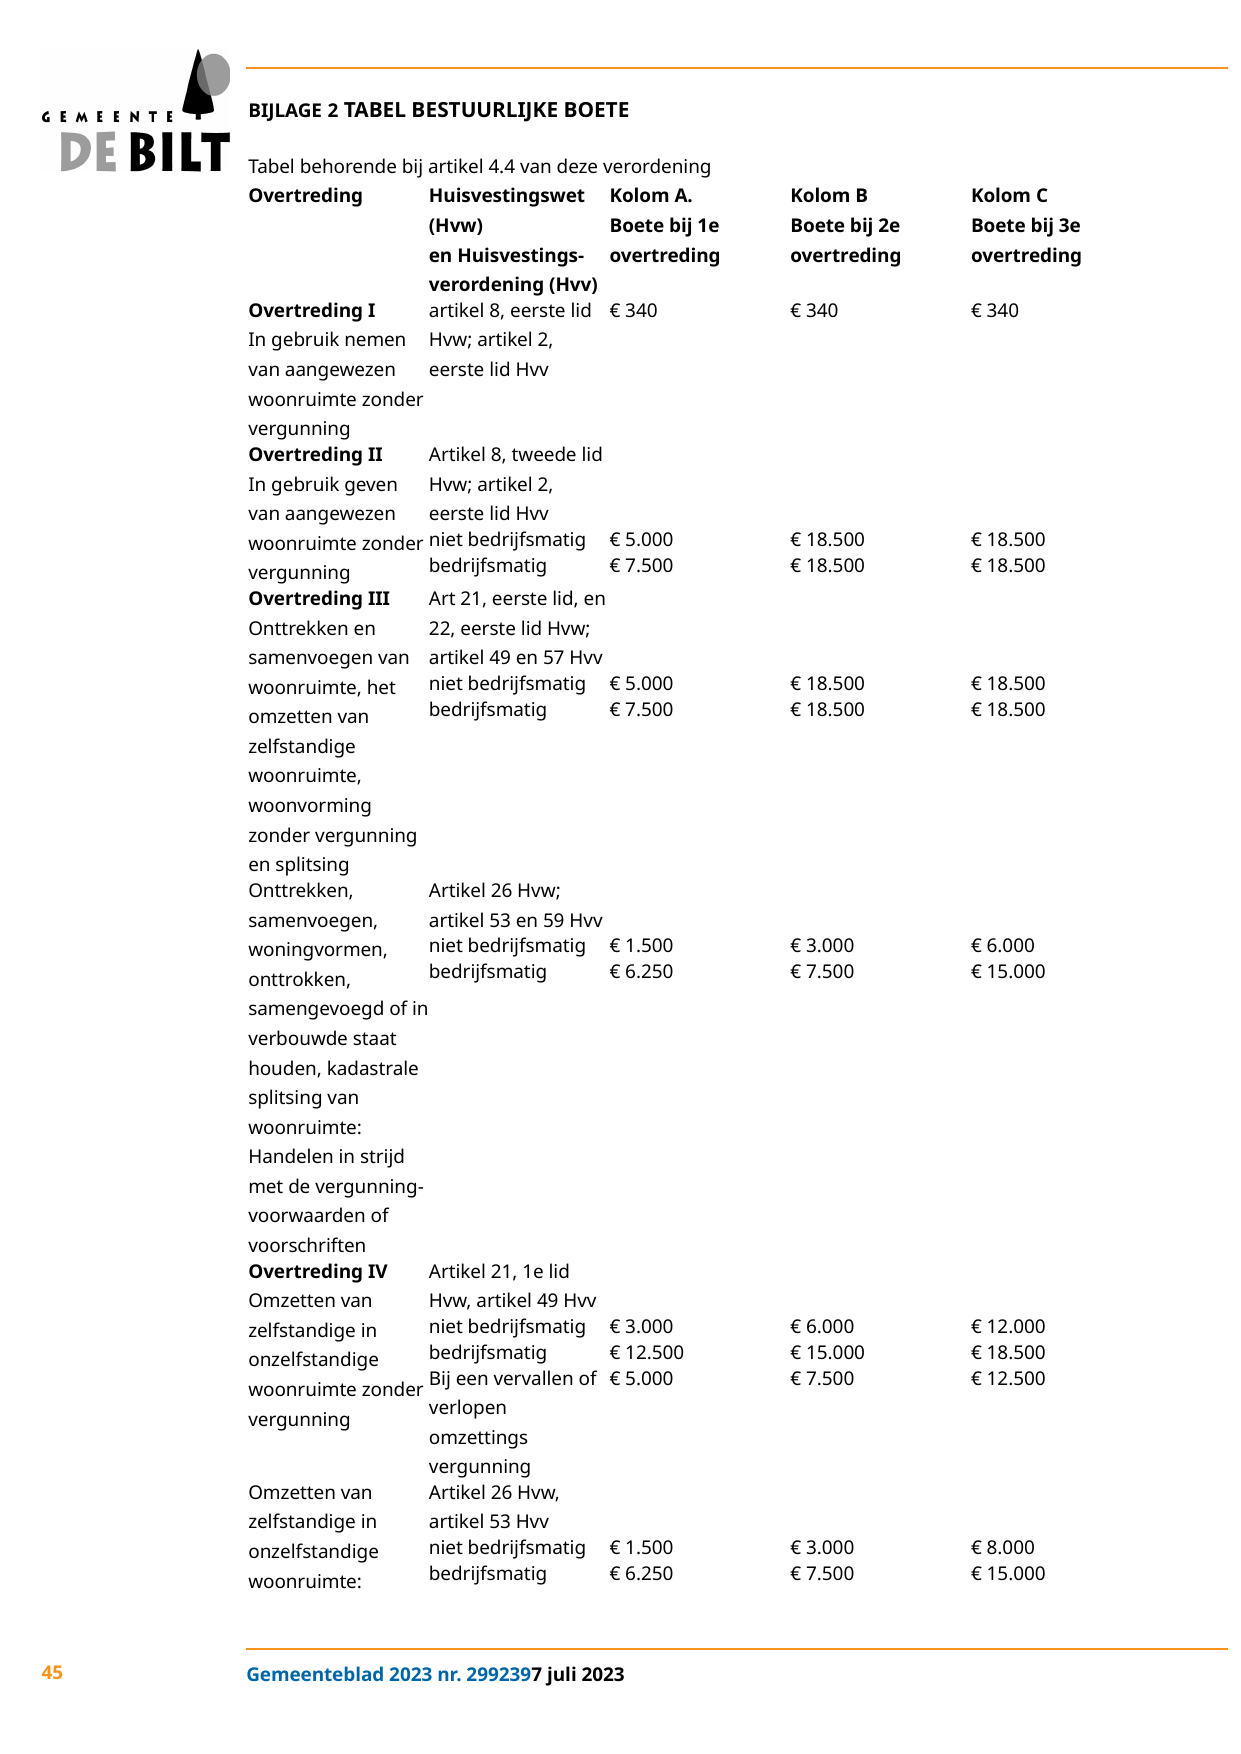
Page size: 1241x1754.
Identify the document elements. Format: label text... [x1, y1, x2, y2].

table_cell € 6.000 [971, 933, 1152, 958]
table_cell Artikel 8, tweede lid Hvw; artikel 2, eerste lid Hvv [429, 441, 609, 526]
table_cell [609, 877, 790, 932]
table_cell [971, 877, 1152, 932]
table_cell niet bedrijfsmatig [429, 933, 609, 958]
table_cell € 8.000 [971, 1535, 1152, 1560]
text BIJLAGE 2 TABEL BESTUURLIJKE BOETE [248, 95, 1152, 123]
table_cell [790, 441, 971, 526]
table_cell [971, 1479, 1152, 1534]
table_cell € 6.250 [609, 958, 790, 1258]
table_cell niet bedrijfsmatig [429, 1535, 609, 1560]
table_cell Art 21, eerste lid, en 22, eerste lid Hvw; artikel 49 en 57 Hvv [429, 585, 609, 670]
table_cell € 12.500 [609, 1339, 790, 1365]
table_header Kolom C Boete bij 3e overtreding [971, 183, 1152, 297]
text Tabel behorende bij artikel 4.4 van deze verordening [248, 153, 1152, 179]
table_cell € 7.500 [790, 958, 971, 1258]
table_cell € 340 [609, 297, 790, 441]
table_cell € 6.250 [609, 1560, 790, 1594]
table_cell Onttrekken, samenvoegen, woningvormen, onttrokken, samengevoegd of in verbouwde staat houden, kadastrale splitsing van woonruimte: Handelen in strijd met de vergunning-voorwaarden of voorschriften [248, 877, 429, 1258]
table_cell [971, 1258, 1152, 1313]
table_cell [971, 441, 1152, 526]
table_cell € 18.500 [971, 1339, 1152, 1365]
table_cell [790, 877, 971, 932]
table_cell Overtreding III Onttrekken en samenvoegen van woonruimte, het omzetten van zelfstandige woonruimte, woonvorming zonder vergunning en splitsing [248, 585, 429, 877]
table_cell € 7.500 [609, 552, 790, 585]
table_cell niet bedrijfsmatig [429, 670, 609, 696]
table_cell € 12.500 [971, 1365, 1152, 1479]
table_cell € 18.500 [790, 526, 971, 552]
table_cell Artikel 26 Hvw; artikel 53 en 59 Hvv [429, 877, 609, 932]
table_cell [609, 1479, 790, 1534]
table_header Huisvestingswet (Hvw) en Huisvestings-verordening (Hvv) [429, 183, 609, 297]
table_cell € 3.000 [790, 1535, 971, 1560]
table_header Overtreding [248, 183, 429, 297]
table_cell € 12.000 [971, 1313, 1152, 1339]
table_cell € 5.000 [609, 526, 790, 552]
table_cell € 15.000 [790, 1339, 971, 1365]
table_cell € 18.500 [971, 526, 1152, 552]
table_cell artikel 8, eerste lid Hvw; artikel 2, eerste lid Hvv [429, 297, 609, 441]
table_cell € 18.500 [790, 552, 971, 585]
table_cell € 7.500 [790, 1365, 971, 1479]
table_cell Overtreding I In gebruik nemen van aangewezen woonruimte zonder vergunning [248, 297, 429, 441]
table_cell [790, 585, 971, 670]
table_cell € 18.500 [971, 552, 1152, 585]
table_cell Omzetten van zelfstandige in onzelfstandige woonruimte: [248, 1479, 429, 1594]
table_cell € 15.000 [971, 1560, 1152, 1594]
table_cell € 5.000 [609, 670, 790, 696]
table_cell € 7.500 [609, 696, 790, 877]
picture [41, 47, 231, 172]
table_cell [790, 1258, 971, 1313]
table_cell [609, 441, 790, 526]
table_cell € 18.500 [971, 670, 1152, 696]
table_cell [609, 1258, 790, 1313]
table_cell Overtreding II In gebruik geven van aangewezen woonruimte zonder vergunning [248, 441, 429, 585]
table_cell bedrijfsmatig [429, 552, 609, 585]
table_cell bedrijfsmatig [429, 696, 609, 877]
table_cell € 3.000 [609, 1313, 790, 1339]
table_cell € 5.000 [609, 1365, 790, 1479]
table_cell € 15.000 [971, 958, 1152, 1258]
table_cell [790, 1479, 971, 1534]
table_cell Bij een vervallen of verlopen omzettings vergunning [429, 1365, 609, 1479]
table_cell bedrijfsmatig [429, 1560, 609, 1594]
table_cell bedrijfsmatig [429, 958, 609, 1258]
table_cell € 1.500 [609, 1535, 790, 1560]
table_cell € 18.500 [790, 670, 971, 696]
table_cell bedrijfsmatig [429, 1339, 609, 1365]
table_cell € 18.500 [790, 696, 971, 877]
table_cell € 340 [790, 297, 971, 441]
table_header Kolom A. Boete bij 1e overtreding [609, 183, 790, 297]
table_header Kolom B Boete bij 2e overtreding [790, 183, 971, 297]
table_cell € 3.000 [790, 933, 971, 958]
table_cell € 1.500 [609, 933, 790, 958]
table_cell [971, 585, 1152, 670]
table_cell € 7.500 [790, 1560, 971, 1594]
table_cell Overtreding IV Omzetten van zelfstandige in onzelfstandige woonruimte zonder vergunning [248, 1258, 429, 1479]
table_cell € 340 [971, 297, 1152, 441]
table_cell Artikel 21, 1e lid Hvw, artikel 49 Hvv [429, 1258, 609, 1313]
table_cell niet bedrijfsmatig [429, 526, 609, 552]
table_cell € 6.000 [790, 1313, 971, 1339]
table_cell Artikel 26 Hvw, artikel 53 Hvv [429, 1479, 609, 1534]
table_cell [609, 585, 790, 670]
table_cell niet bedrijfsmatig [429, 1313, 609, 1339]
table_cell € 18.500 [971, 696, 1152, 877]
